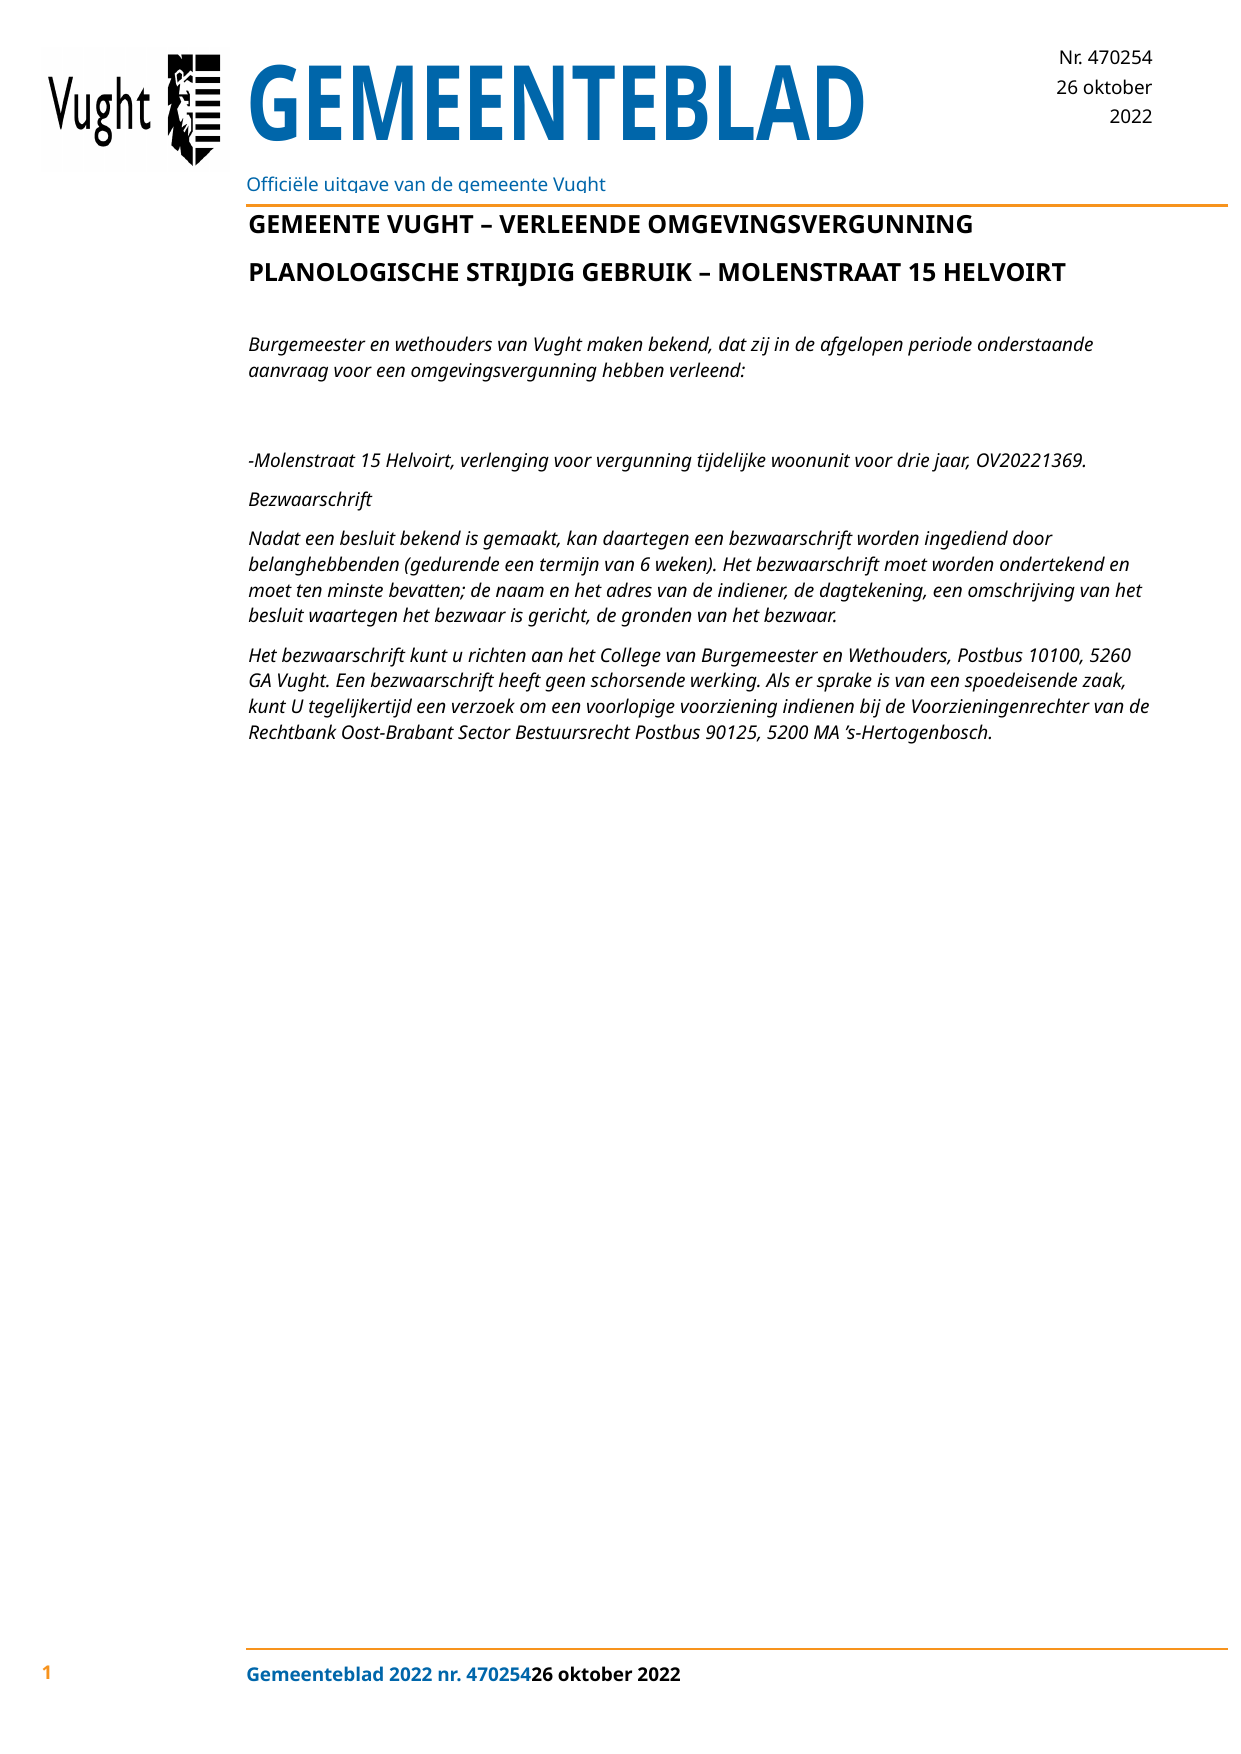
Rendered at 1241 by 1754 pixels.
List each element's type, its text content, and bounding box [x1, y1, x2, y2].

text Burgemeester en wethouders van Vught maken bekend, dat zij in de afgelopen periode onderstaande aanvraag voor een omgevingsvergunning hebben verleend: [248, 331, 1152, 383]
text -Molenstraat 15 Helvoirt, verlenging voor vergunning tijdelijke woonunit voor drie jaar, OV20221369. [248, 447, 1152, 473]
text Bezwaarschrift [248, 486, 1152, 512]
text Het bezwaarschrift kunt u richten aan het College van Burgemeester en Wethouders, Postbus 10100, 5260 GA Vught. Een bezwaarschrift heeft geen schorsende werking. Als er sprake is van een spoedeisende zaak, kunt U tegelijkertijd een verzoek om een voorlopige voorziening indienen bij de Voorzieningenrechter van de Rechtbank Oost-Brabant Sector Bestuursrecht Postbus 90125, 5200 MA ’s-Hertogenbosch. [248, 642, 1152, 745]
picture [41, 47, 231, 172]
text GEMEENTE VUGHT – VERLEENDE OMGEVINGSVERGUNNING PLANOLOGISCHE STRIJDIG GEBRUIK – MOLENSTRAAT 15 HELVOIRT [248, 207, 1152, 288]
text Nadat een besluit bekend is gemaakt, kan daartegen een bezwaarschrift worden ingediend door belanghebbenden (gedurende een termijn van 6 weken). Het bezwaarschrift moet worden ondertekend en moet ten minste bevatten; de naam en het adres van de indiener, de dagtekening, een omschrijving van het besluit waartegen het bezwaar is gericht, de gronden van het bezwaar. [248, 525, 1152, 628]
